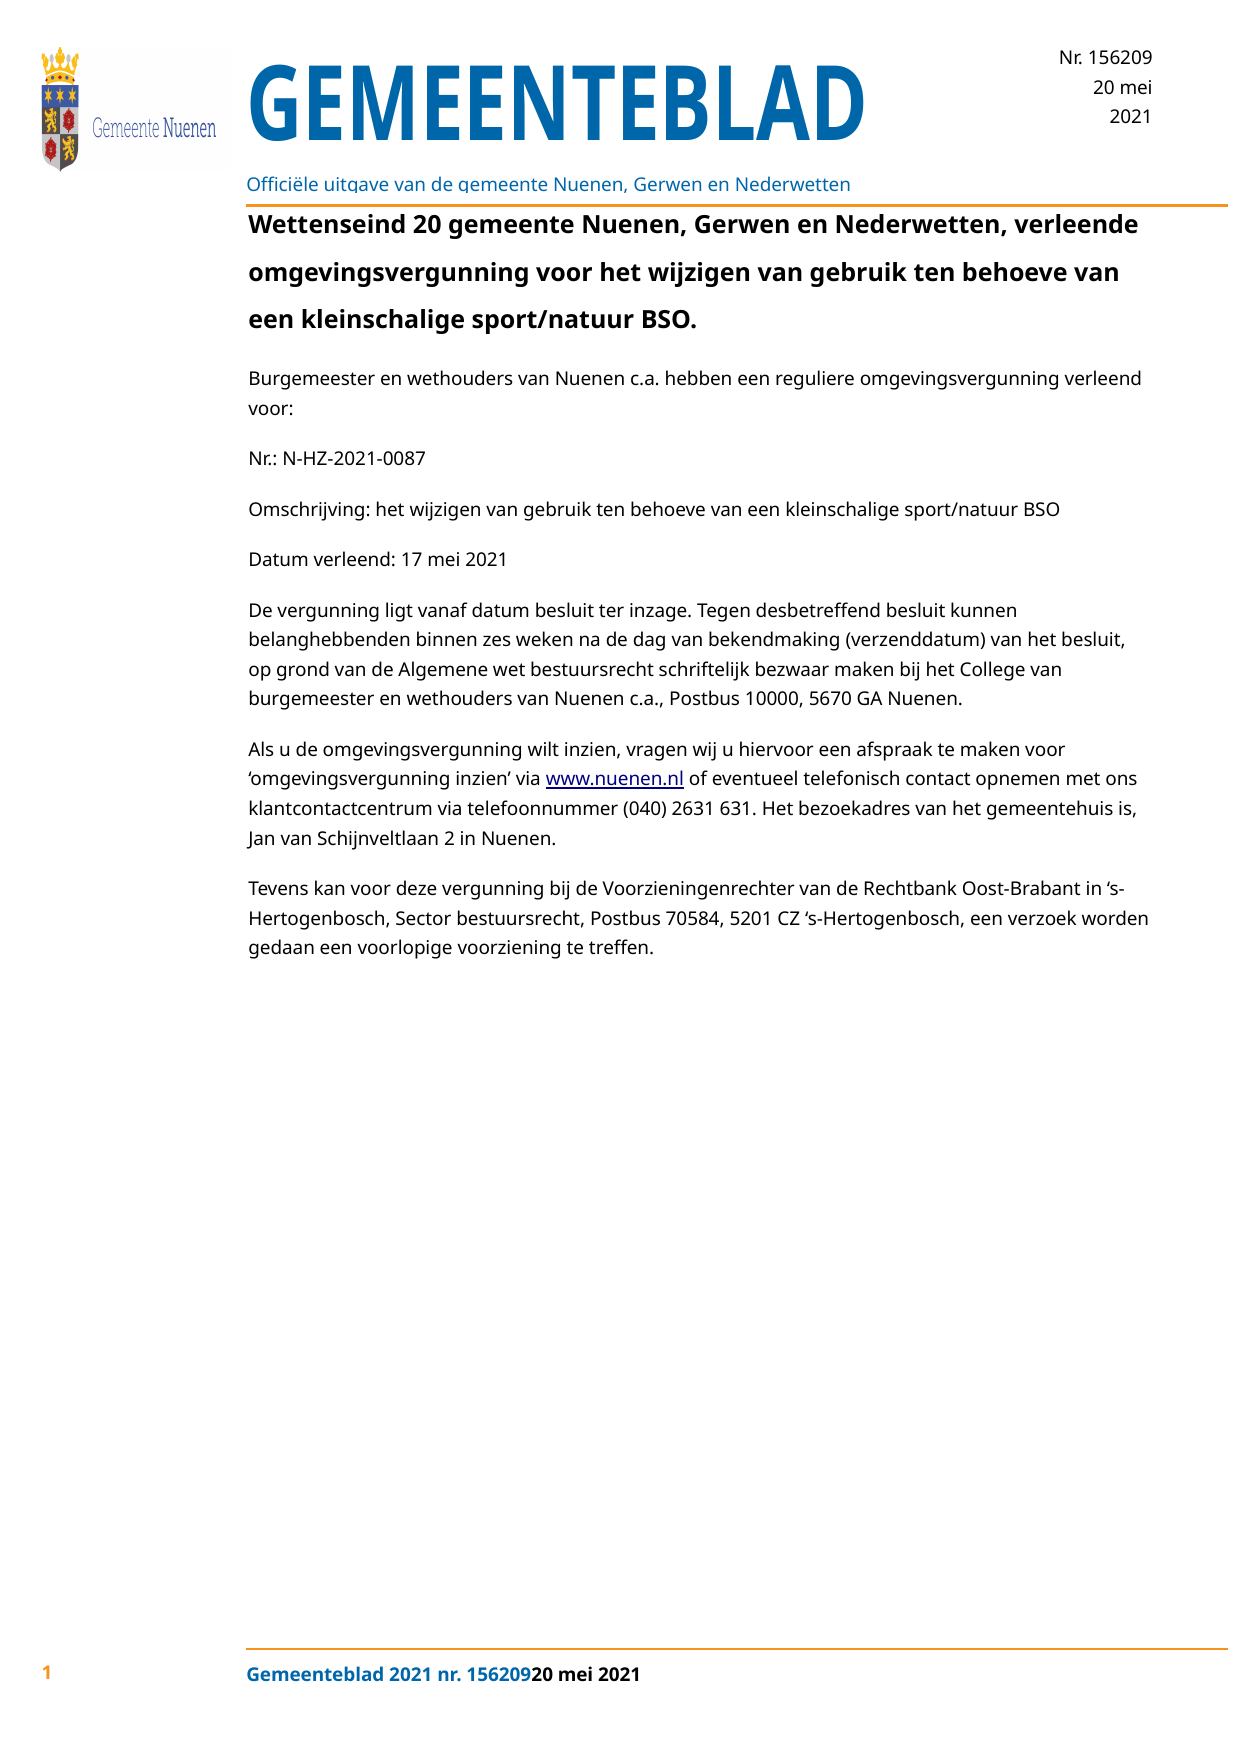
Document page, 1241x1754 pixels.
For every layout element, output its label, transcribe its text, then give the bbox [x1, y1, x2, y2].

text Omschrijving: het wijzigen van gebruik ten behoeve van een kleinschalige sport/natuur BSO [248, 496, 1152, 522]
text Nr.: N-HZ-2021-0087 [248, 446, 1152, 471]
text Burgemeester en wethouders van Nuenen c.a. hebben een reguliere omgevingsvergunning verleend voor: [248, 366, 1152, 421]
text Tevens kan voor deze vergunning bij de Voorzieningenrechter van de Rechtbank Oost-Brabant in ‘s-Hertogenbosch, Sector bestuursrecht, Postbus 70584, 5201 CZ ‘s-Hertogenbosch, een verzoek worden gedaan een voorlopige voorziening te treffen. [248, 875, 1152, 960]
text Datum verleend: 17 mei 2021 [248, 546, 1152, 572]
picture [41, 47, 231, 172]
text Wettenseind 20 gemeente Nuenen, Gerwen en Nederwetten, verleende omgevingsvergunning voor het wijzigen van gebruik ten behoeve van een kleinschalige sport/natuur BSO. [248, 207, 1152, 336]
text Als u de omgevingsvergunning wilt inzien, vragen wij u hiervoor een afspraak te maken voor ‘omgevingsvergunning inzien’ via www.nuenen.nl of eventueel telefonisch contact opnemen met ons klantcontactcentrum via telefoonnummer (040) 2631 631. Het bezoekadres van het gemeentehuis is, Jan van Schijnveltlaan 2 in Nuenen. [248, 736, 1152, 850]
text De vergunning ligt vanaf datum besluit ter inzage. Tegen desbetreffend besluit kunnen belanghebbenden binnen zes weken na de dag van bekendmaking (verzenddatum) van het besluit, op grond van de Algemene wet bestuursrecht schriftelijk bezwaar maken bij het College van burgemeester en wethouders van Nuenen c.a., Postbus 10000, 5670 GA Nuenen. [248, 597, 1152, 711]
